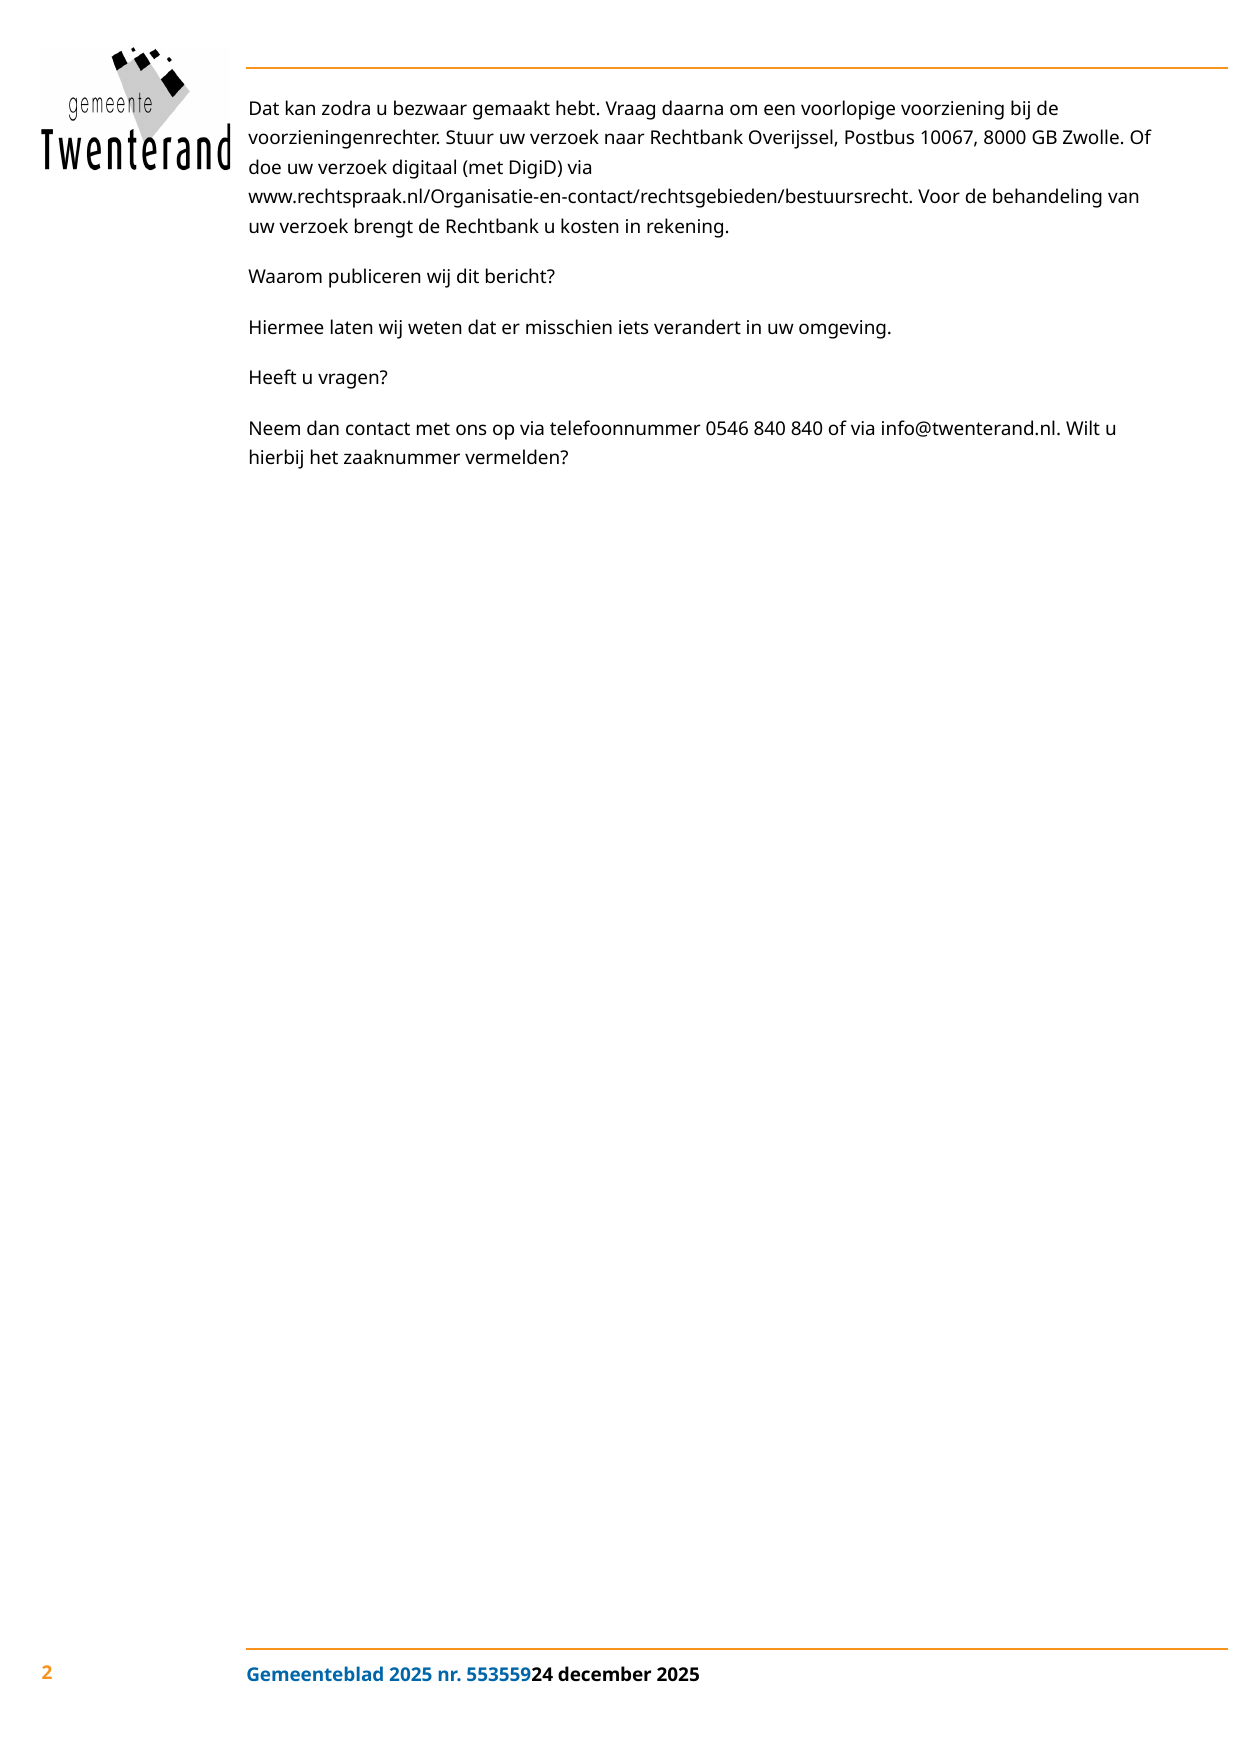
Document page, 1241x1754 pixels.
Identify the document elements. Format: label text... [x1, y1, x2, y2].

text Heeft u vragen? [248, 364, 1152, 390]
text Dat kan zodra u bezwaar gemaakt hebt. Vraag daarna om een voorlopige voorziening bij de voorzieningenrechter. Stuur uw verzoek naar Rechtbank Overijssel, Postbus 10067, 8000 GB Zwolle. Of doe uw verzoek digitaal (met DigiD) via www.rechtspraak.nl/Organisatie-en-contact/rechtsgebieden/bestuursrecht. Voor de behandeling van uw verzoek brengt de Rechtbank u kosten in rekening. [248, 95, 1152, 239]
text Neem dan contact met ons op via telefoonnummer 0546 840 840 of via info@twenterand.nl. Wilt u hierbij het zaaknummer vermelden? [248, 415, 1152, 470]
text Hiermee laten wij weten dat er misschien iets verandert in uw omgeving. [248, 314, 1152, 340]
picture [41, 47, 231, 172]
text Waarom publiceren wij dit bericht? [248, 263, 1152, 289]
